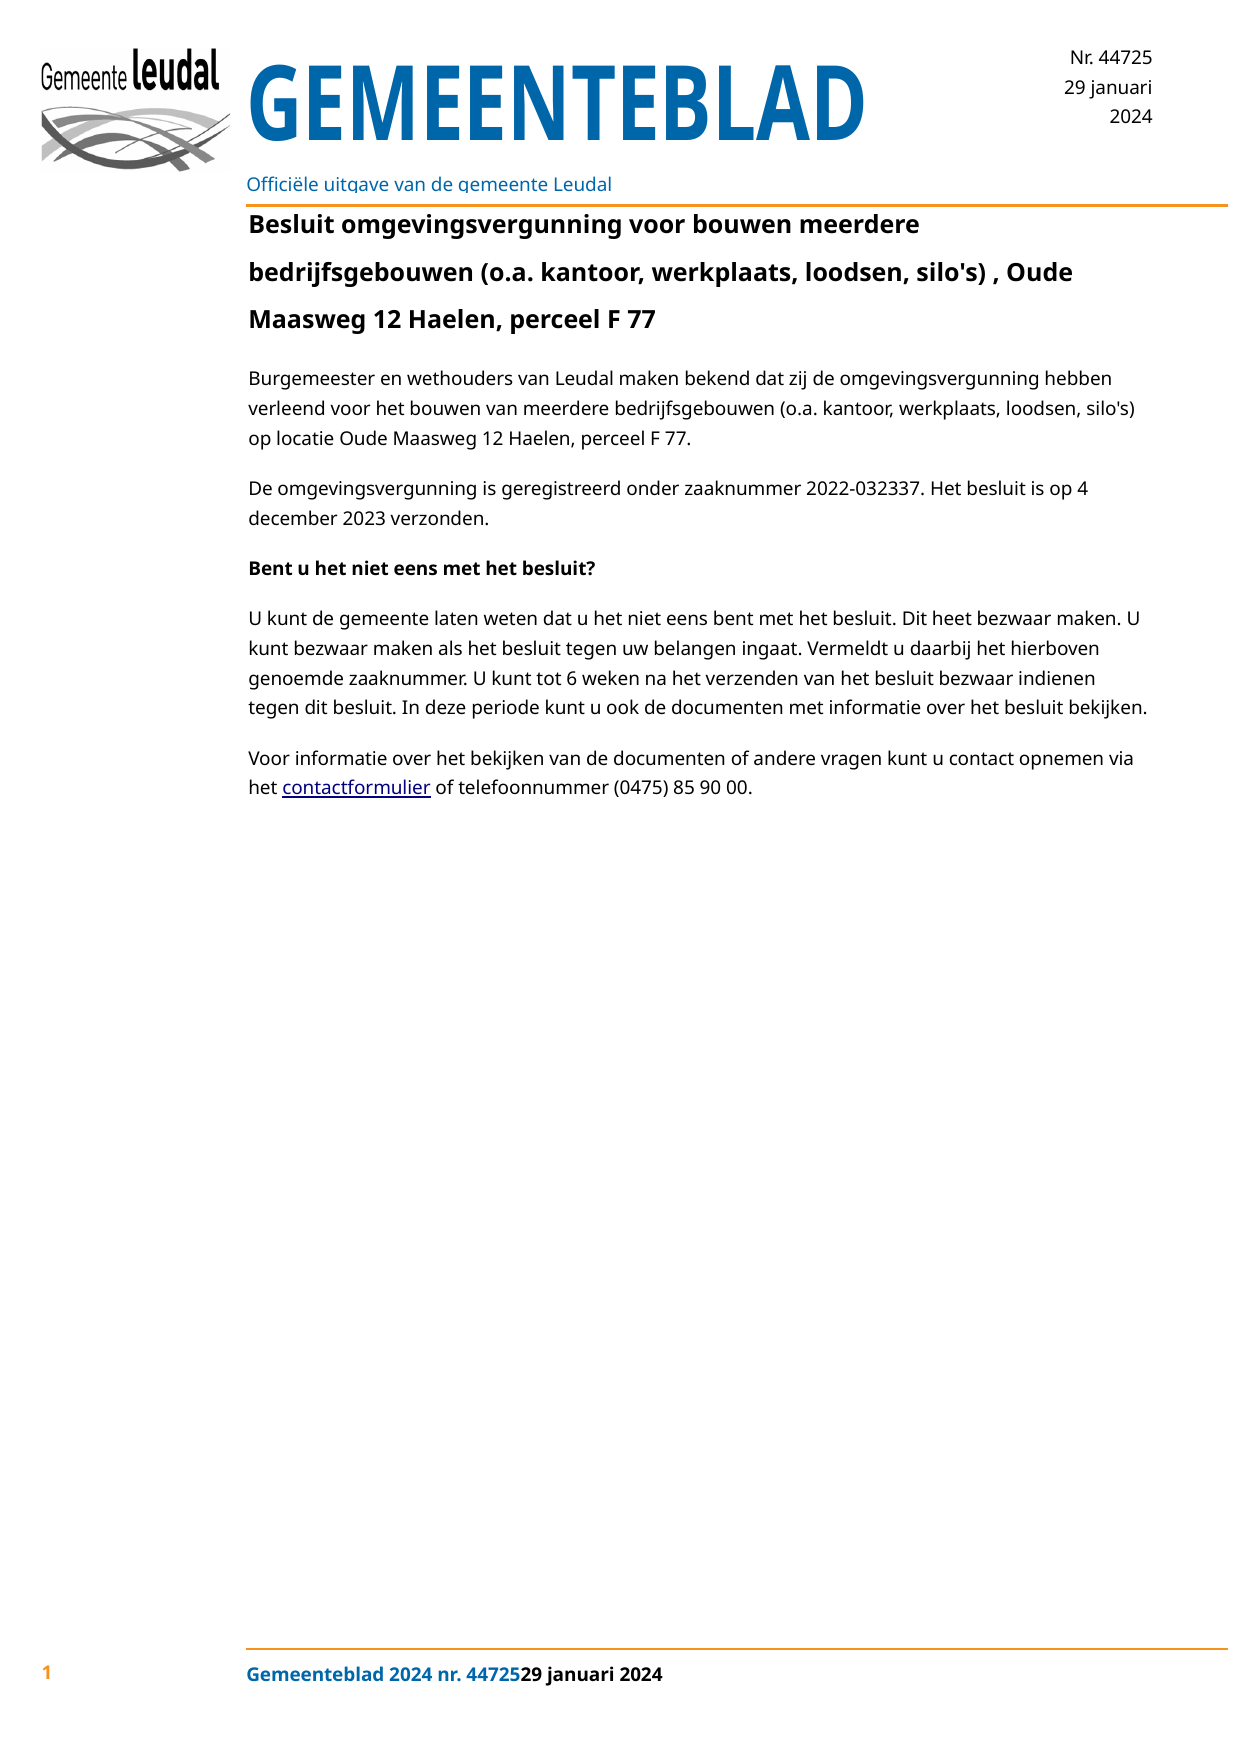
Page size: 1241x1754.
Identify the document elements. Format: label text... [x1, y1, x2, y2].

text Burgemeester en wethouders van Leudal maken bekend dat zij de omgevingsvergunning hebben verleend voor het bouwen van meerdere bedrijfsgebouwen (o.a. kantoor, werkplaats, loodsen, silo's) op locatie Oude Maasweg 12 Haelen, perceel F 77. [248, 366, 1152, 450]
picture [41, 47, 231, 172]
text Bent u het niet eens met het besluit? [248, 555, 1152, 581]
text Voor informatie over het bekijken van de documenten of andere vragen kunt u contact opnemen via het contactformulier of telefoonnummer (0475) 85 90 00. [248, 745, 1152, 800]
text Besluit omgevingsvergunning voor bouwen meerdere bedrijfsgebouwen (o.a. kantoor, werkplaats, loodsen, silo's) , Oude Maasweg 12 Haelen, perceel F 77 [248, 207, 1152, 336]
text De omgevingsvergunning is geregistreerd onder zaaknummer 2022-032337. Het besluit is op 4 december 2023 verzonden. [248, 475, 1152, 530]
text U kunt de gemeente laten weten dat u het niet eens bent met het besluit. Dit heet bezwaar maken. U kunt bezwaar maken als het besluit tegen uw belangen ingaat. Vermeldt u daarbij het hierboven genoemde zaaknummer. U kunt tot 6 weken na het verzenden van het besluit bezwaar indienen tegen dit besluit. In deze periode kunt u ook de documenten met informatie over het besluit bekijken. [248, 606, 1152, 720]
